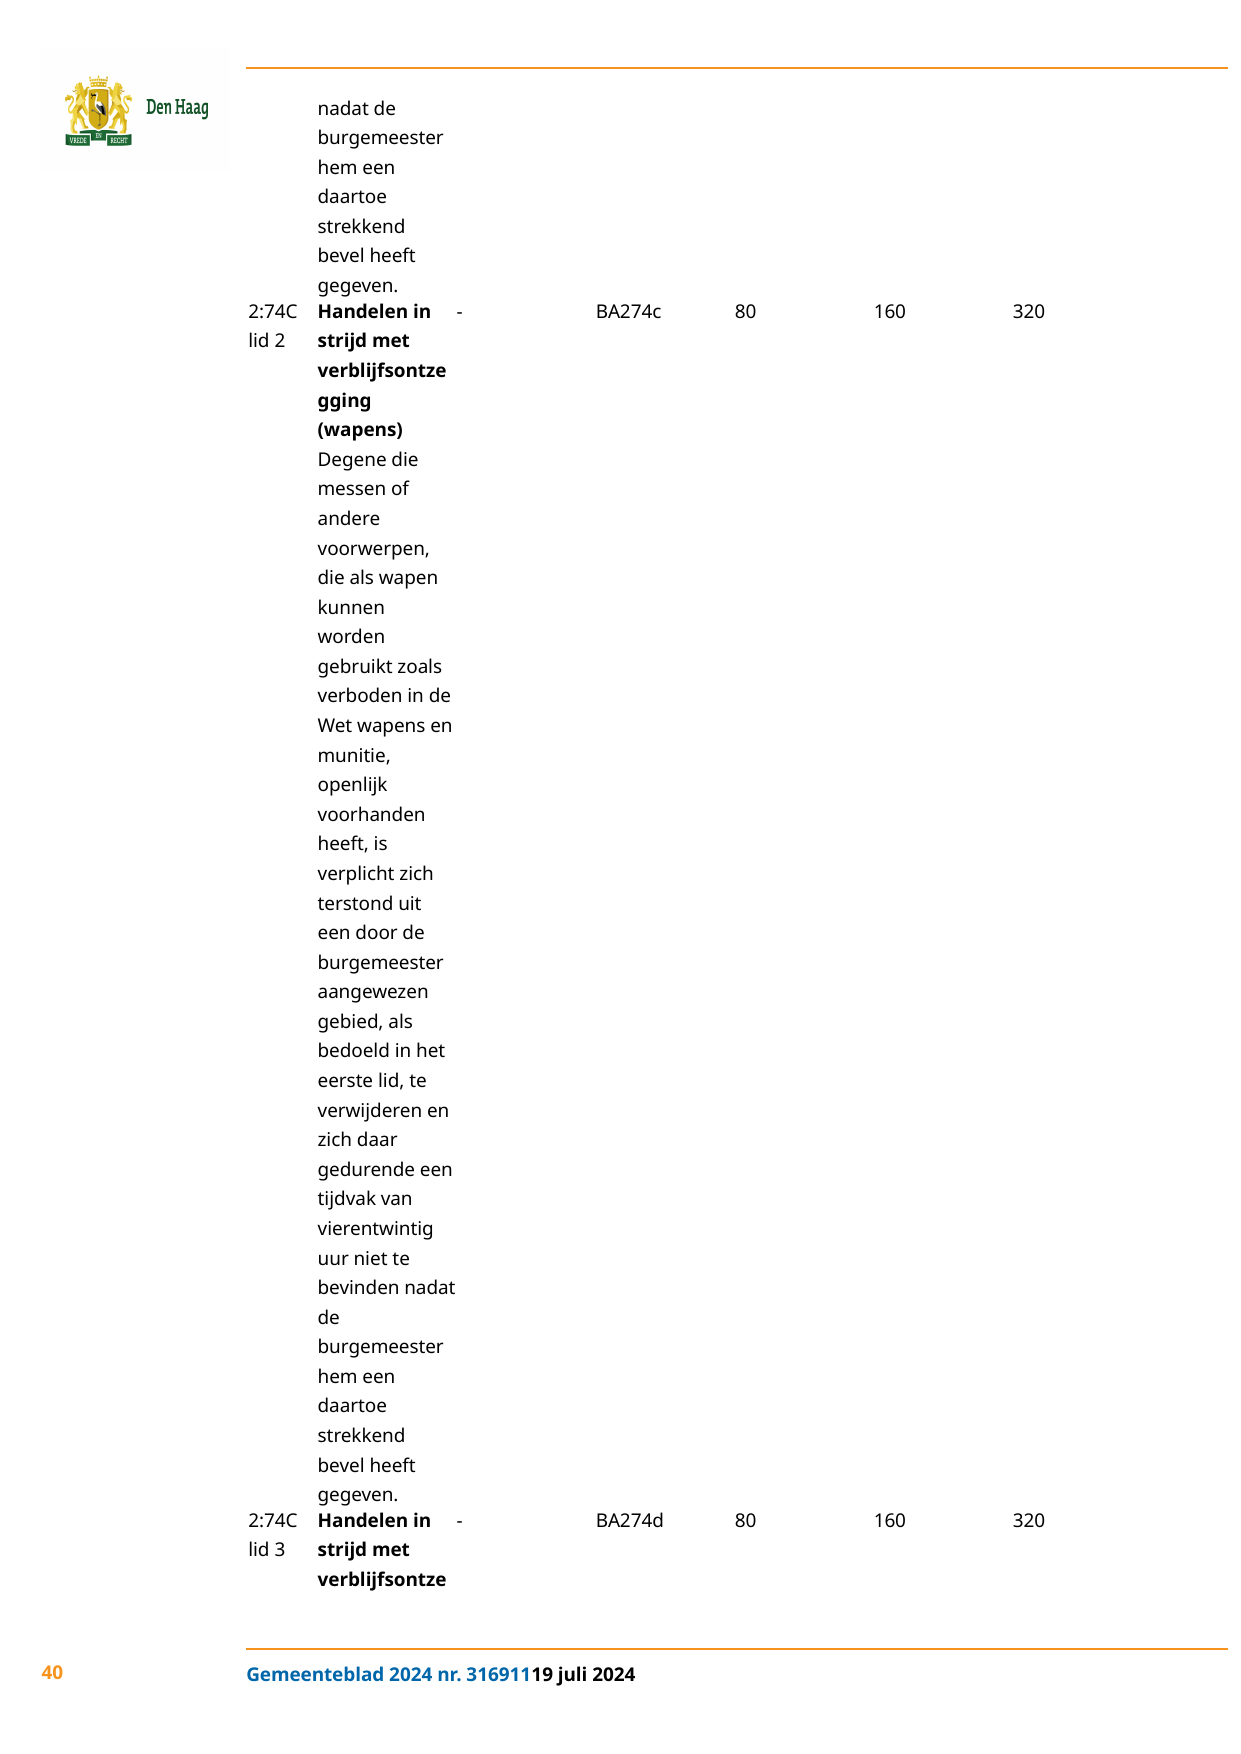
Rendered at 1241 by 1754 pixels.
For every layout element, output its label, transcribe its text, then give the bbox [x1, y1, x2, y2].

table_cell BA274d [596, 1507, 734, 1592]
table_cell 160 [874, 298, 1013, 1507]
table_cell 2:74C lid 3 [248, 1507, 317, 1592]
table_cell [248, 95, 317, 298]
picture [41, 47, 231, 172]
table_cell 160 [874, 1507, 1013, 1592]
table_cell [874, 95, 1013, 298]
table_cell nadat de burgemeester hem een daartoe strekkend bevel heeft gegeven. [318, 95, 456, 298]
table_cell 2:74C lid 2 [248, 298, 317, 1507]
table_cell 80 [735, 1507, 873, 1592]
table_cell 320 [1013, 1507, 1152, 1592]
table_cell Handelen in strijd met verblijfsontze [318, 1507, 456, 1592]
table_cell - [456, 298, 596, 1507]
table_cell [735, 95, 873, 298]
table_cell - [456, 95, 596, 298]
table_cell 320 [1013, 298, 1152, 1507]
table_cell - [456, 1507, 596, 1592]
table_cell Handelen in strijd met verblijfsontzegging (wapens) Degene die messen of andere voorwerpen, die als wapen kunnen worden gebruikt zoals verboden in de Wet wapens en munitie, openlijk voorhanden heeft, is verplicht zich terstond uit een door de burgemeester aangewezen gebied, als bedoeld in het eerste lid, te verwijderen en zich daar gedurende een tijdvak van vierentwintig uur niet te bevinden nadat de burgemeester hem een daartoe strekkend bevel heeft gegeven. [318, 298, 456, 1507]
table_cell [1013, 95, 1152, 298]
table_cell [596, 95, 734, 298]
table_cell 80 [735, 298, 873, 1507]
table_cell BA274c [596, 298, 734, 1507]
